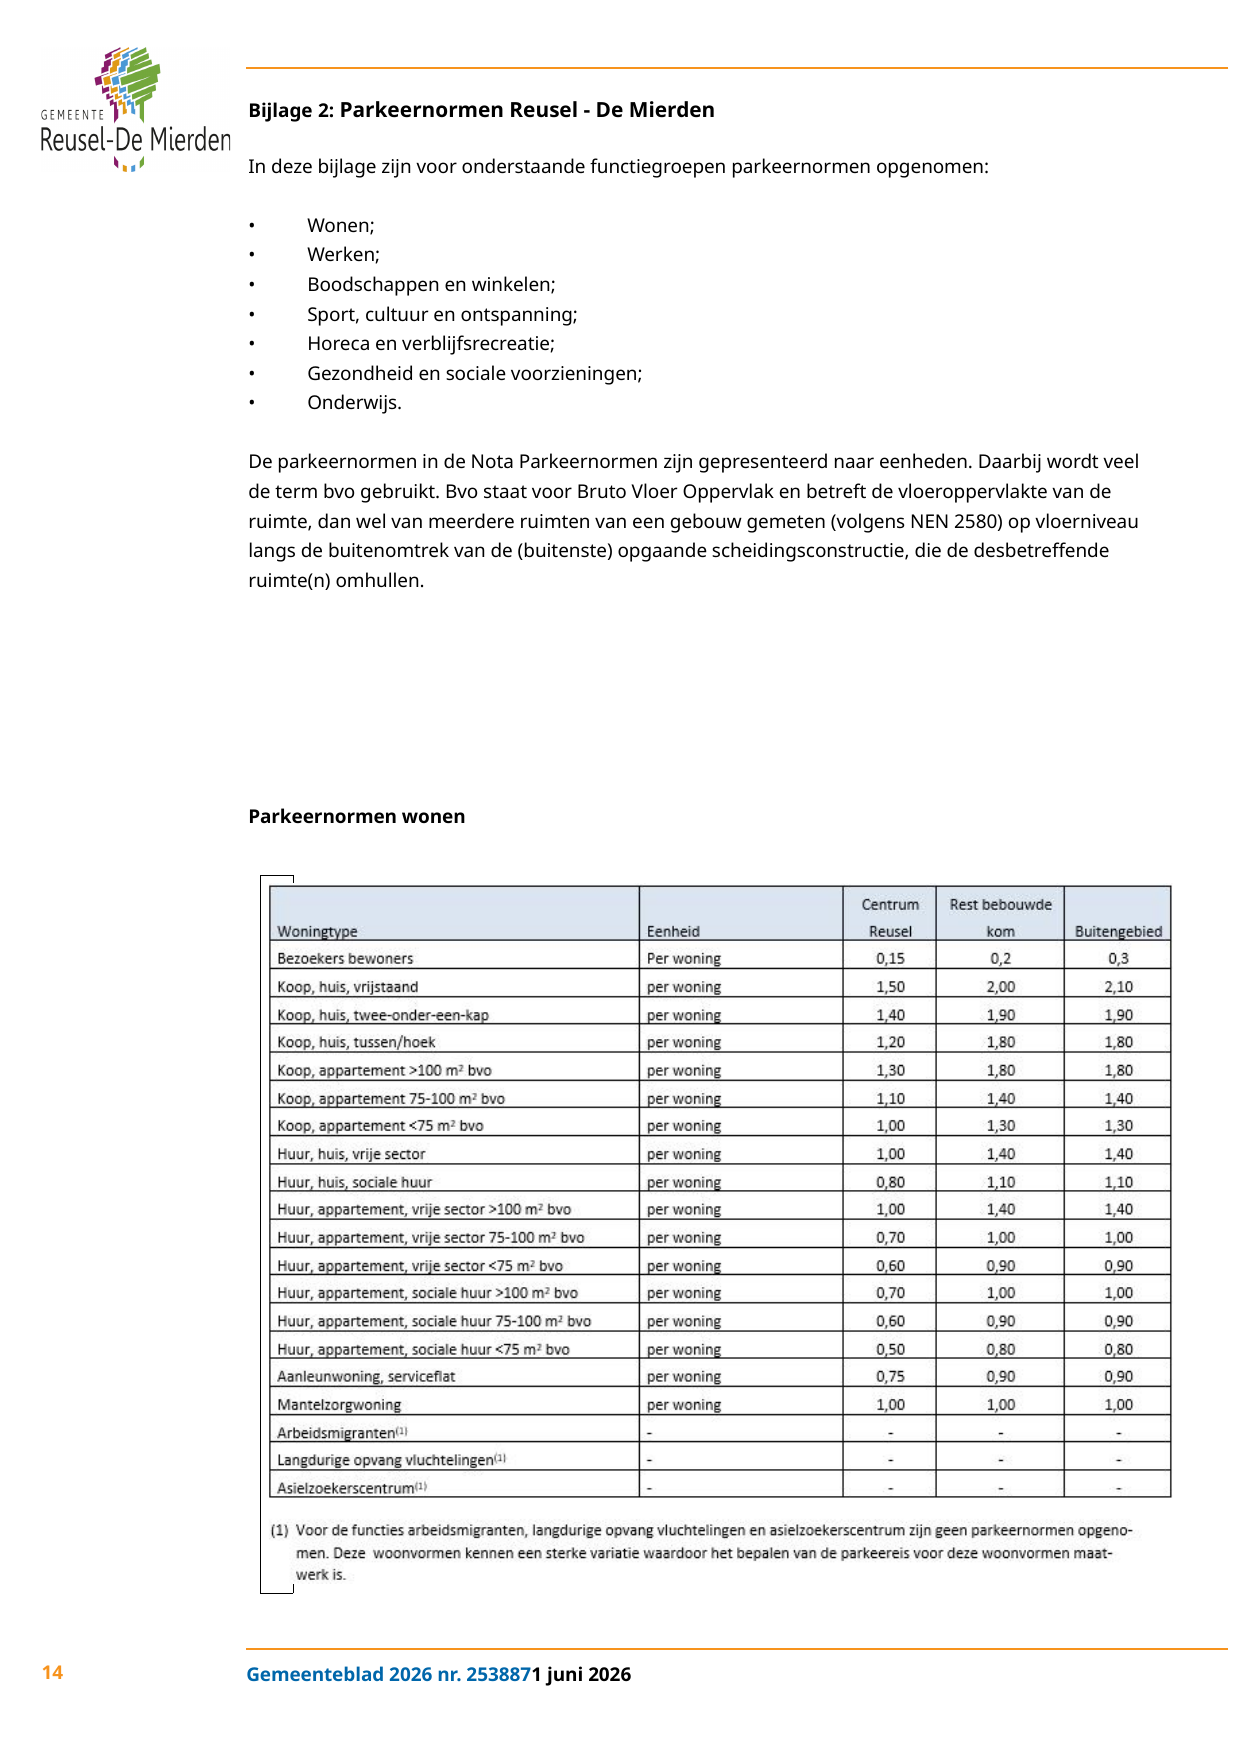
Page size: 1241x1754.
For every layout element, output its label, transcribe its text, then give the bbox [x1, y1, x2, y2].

text In deze bijlage zijn voor onderstaande functiegroepen parkeernormen opgenomen: [248, 153, 1152, 179]
list Wonen; [248, 212, 1152, 238]
list Onderwijs. [248, 389, 1152, 415]
list Horeca en verblijfsrecreatie; [248, 330, 1152, 356]
list Werken; [248, 242, 1152, 267]
text Parkeernormen wonen [248, 804, 1152, 829]
list Boodschappen en winkelen; [248, 271, 1152, 297]
list Sport, cultuur en ontspanning; [248, 301, 1152, 327]
picture [41, 47, 231, 172]
list Gezondheid en sociale voorzieningen; [248, 360, 1152, 386]
picture [268, 883, 1173, 1584]
text Bijlage 2: Parkeernormen Reusel - De Mierden [248, 95, 1152, 123]
text De parkeernormen in de Nota Parkeernormen zijn gepresenteerd naar eenheden. Daarbij wordt veel de term bvo gebruikt. Bvo staat voor Bruto Vloer Oppervlak en betreft de vloeroppervlakte van de ruimte, dan wel van meerdere ruimten van een gebouw gemeten (volgens NEN 2580) op vloerniveau langs de buitenomtrek van de (buitenste) opgaande scheidingsconstructie, die de desbetreffende ruimte(n) omhullen. [248, 449, 1152, 593]
